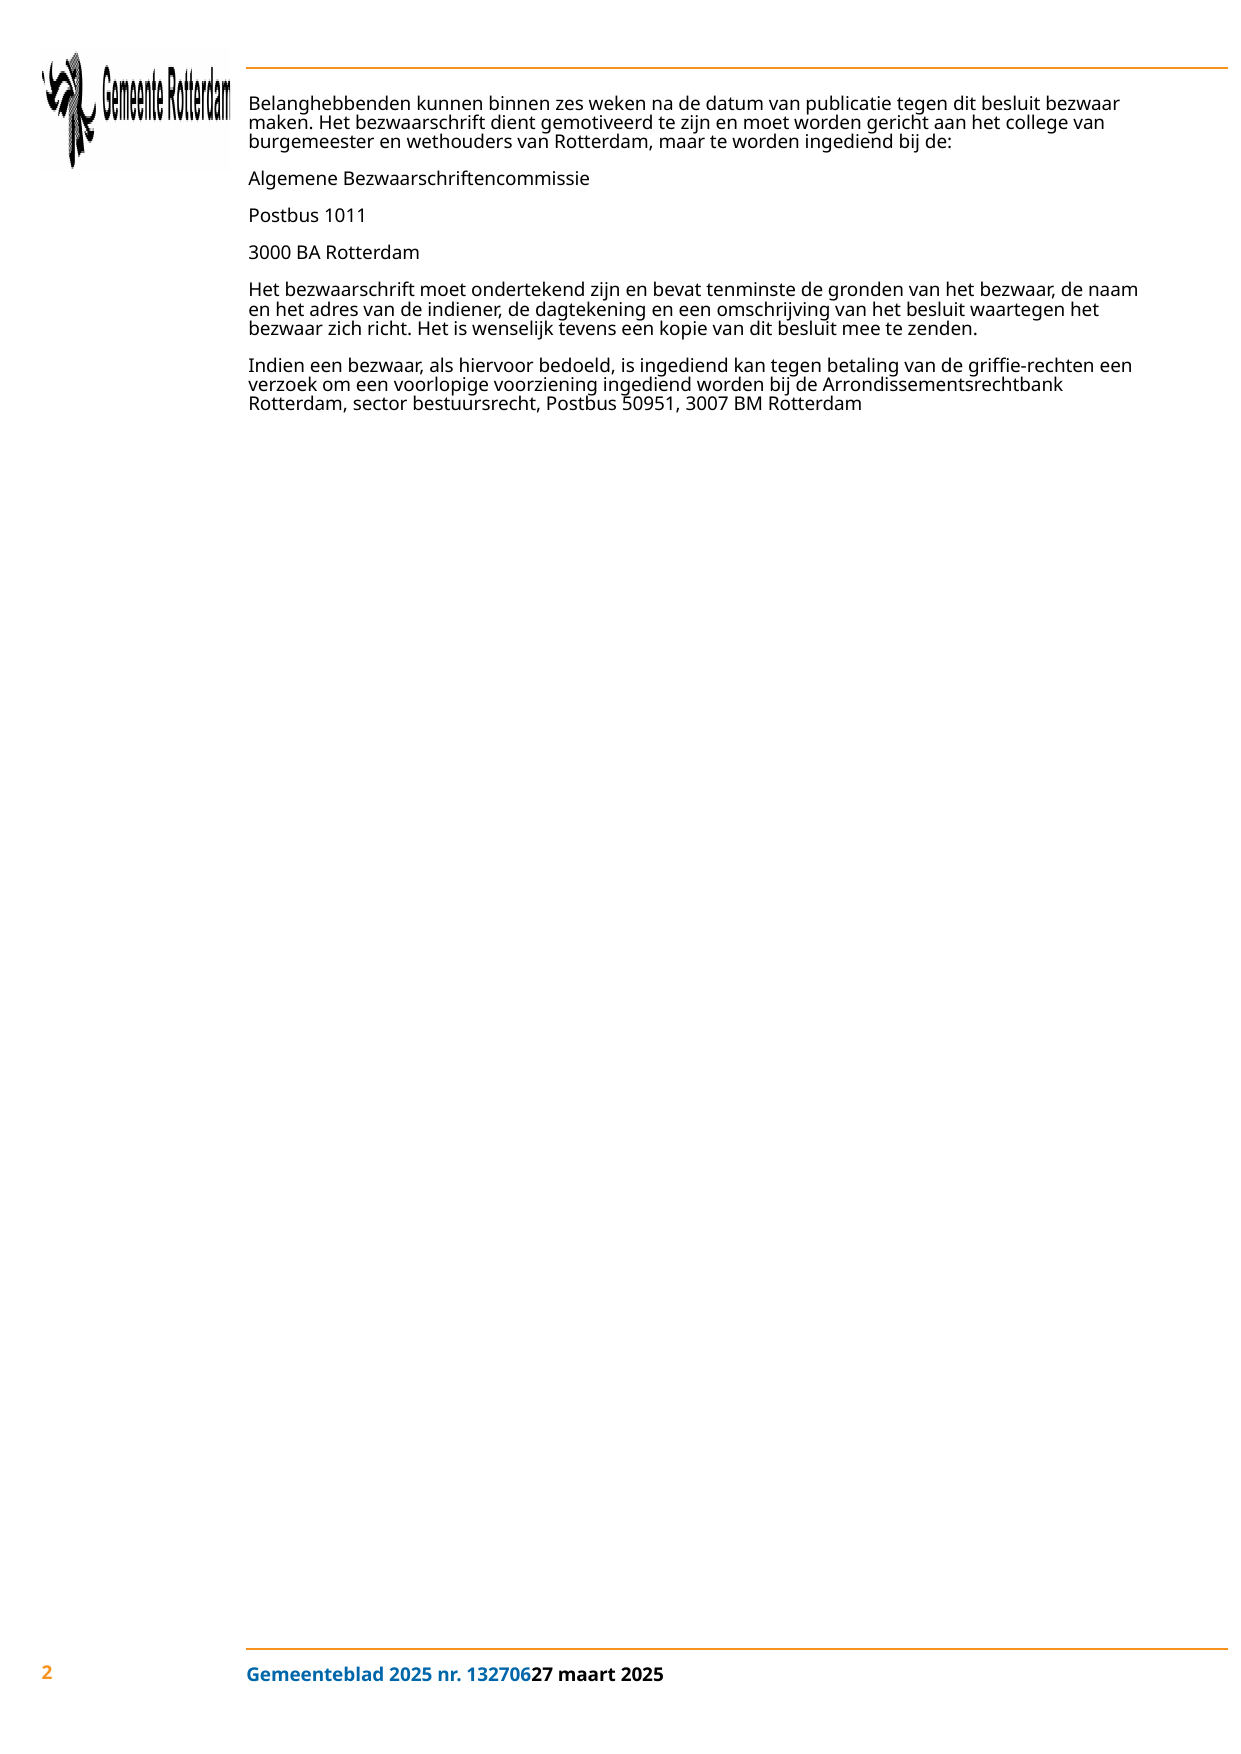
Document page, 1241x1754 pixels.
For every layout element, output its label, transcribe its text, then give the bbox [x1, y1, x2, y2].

text Postbus 1011 [248, 207, 1152, 227]
text Algemene Bezwaarschriftencommissie [248, 170, 1152, 190]
text Belanghebbenden kunnen binnen zes weken na de datum van publicatie tegen dit besluit bezwaar maken. Het bezwaarschrift dient gemotiveerd te zijn en moet worden gericht aan het college van burgemeester en wethouders van Rotterdam, maar te worden ingediend bij de: [248, 95, 1152, 153]
picture [41, 47, 231, 172]
text Het bezwaarschrift moet ondertekend zijn en bevat tenminste de gronden van het bezwaar, de naam en het adres van de indiener, de dagtekening en een omschrijving van het besluit waartegen het bezwaar zich richt. Het is wenselijk tevens een kopie van dit besluit mee te zenden. [248, 281, 1152, 339]
text Indien een bezwaar, als hiervoor bedoeld, is ingediend kan tegen betaling van de griffie-rechten een verzoek om een voorlopige voorziening ingediend worden bij de Arrondissementsrechtbank Rotterdam, sector bestuursrecht, Postbus 50951, 3007 BM Rotterdam [248, 357, 1152, 415]
text 3000 BA Rotterdam [248, 244, 1152, 264]
